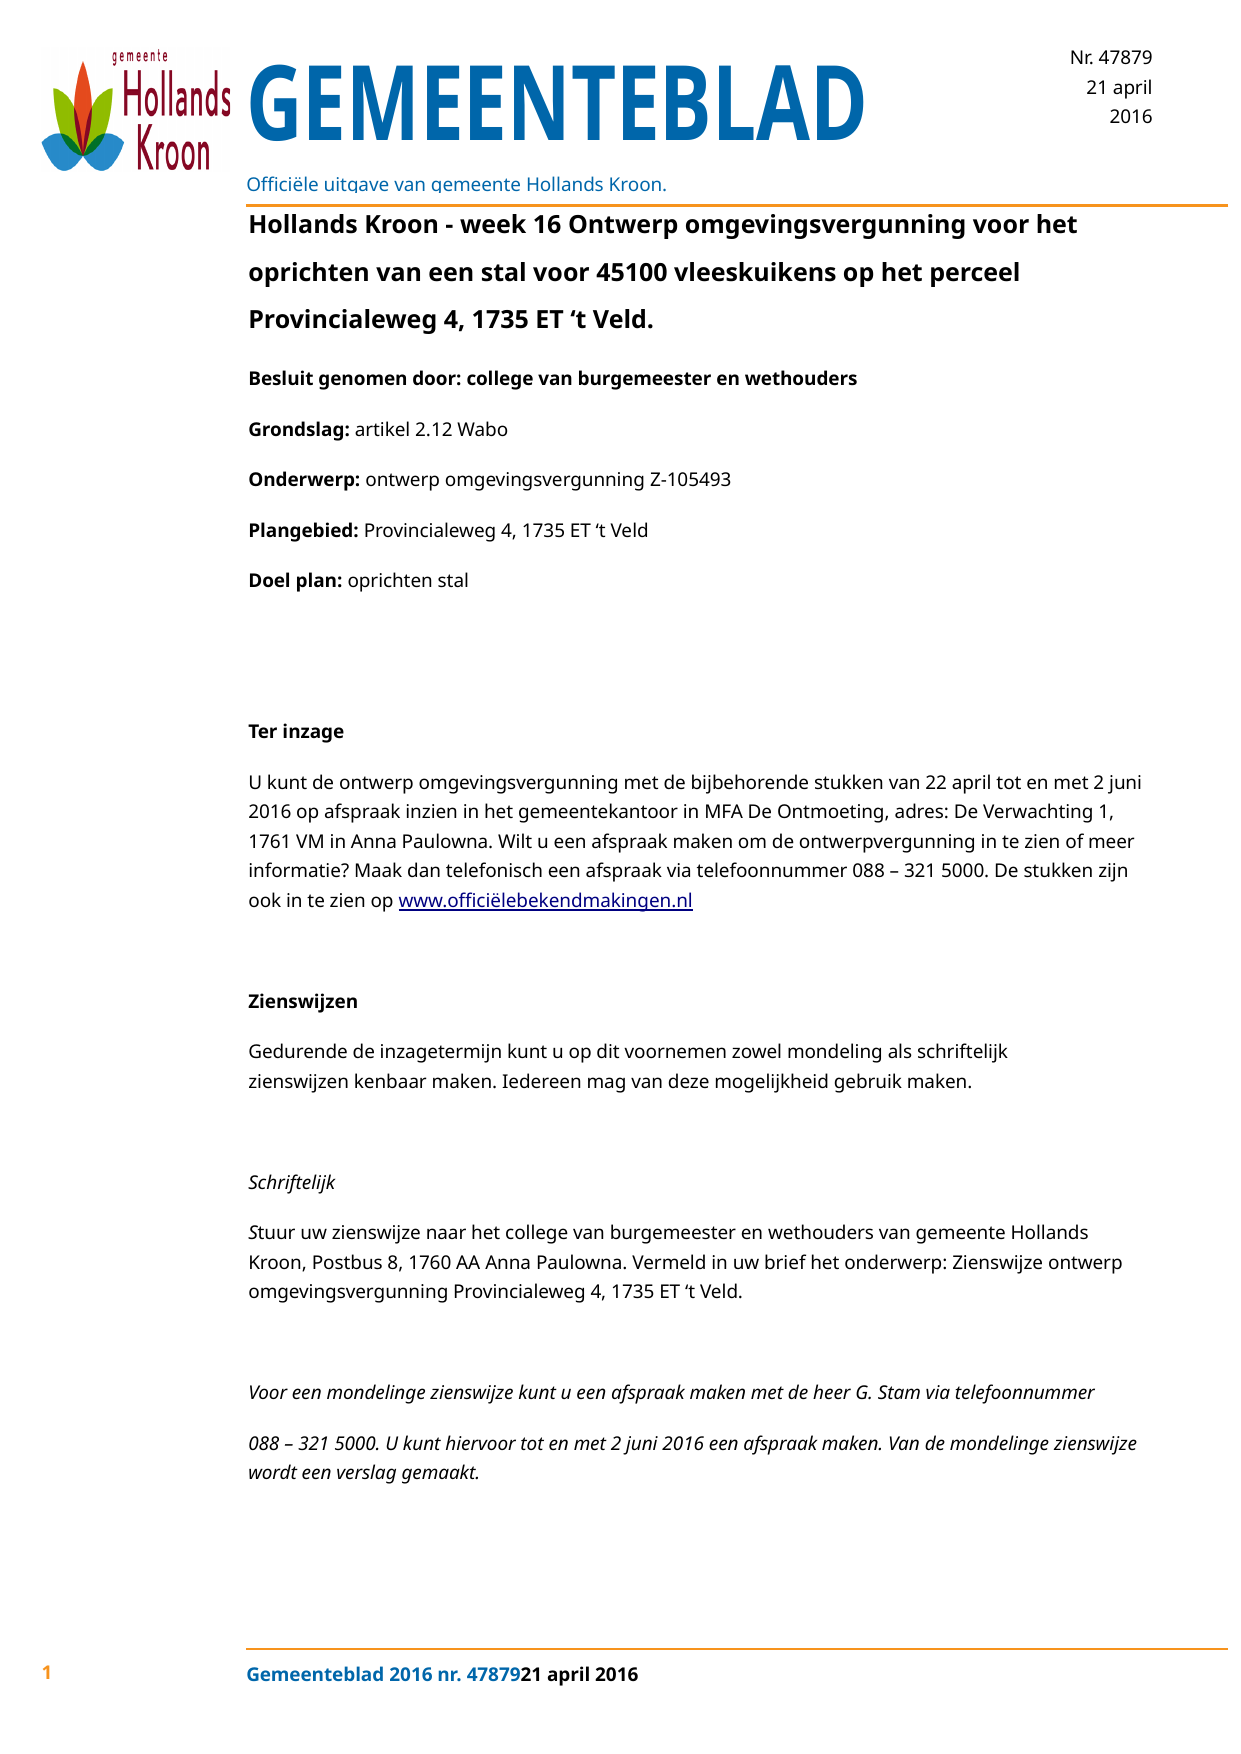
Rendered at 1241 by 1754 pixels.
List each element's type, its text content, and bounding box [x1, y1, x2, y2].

text Schriftelijk [248, 1169, 1152, 1194]
text Voor een mondelinge zienswijze kunt u een afspraak maken met de heer G. Stam via telefoonnummer [248, 1379, 1152, 1405]
text Ter inzage [248, 718, 1152, 744]
text Hollands Kroon - week 16 Ontwerp omgevingsvergunning voor het oprichten van een stal voor 45100 vleeskuikens op het perceel Provincialeweg 4, 1735 ET ‘t Veld. [248, 207, 1152, 336]
text U kunt de ontwerp omgevingsvergunning met de bijbehorende stukken van 22 april tot en met 2 juni 2016 op afspraak inzien in het gemeentekantoor in MFA De Ontmoeting, adres: De Verwachting 1, 1761 VM in Anna Paulowna. Wilt u een afspraak maken om de ontwerpvergunning in te zien of meer informatie? Maak dan telefonisch een afspraak via telefoonnummer 088 – 321 5000. De stukken zijn ook in te zien op www.officiëlebekendmakingen.nl [248, 769, 1152, 913]
text Besluit genomen door: college van burgemeester en wethouders [248, 366, 1152, 391]
text Onderwerp: ontwerp omgevingsvergunning Z-105493 [248, 466, 1152, 492]
text Stuur uw zienswijze naar het college van burgemeester en wethouders van gemeente Hollands Kroon, Postbus 8, 1760 AA Anna Paulowna. Vermeld in uw brief het onderwerp: Zienswijze ontwerp omgevingsvergunning Provincialeweg 4, 1735 ET ‘t Veld. [248, 1219, 1152, 1304]
text Gedurende de inzagetermijn kunt u op dit voornemen zowel mondeling als schriftelijk zienswijzen kenbaar maken. Iedereen mag van deze mogelijkheid gebruik maken. [248, 1038, 1152, 1094]
text Zienswijzen [248, 988, 1152, 1014]
text 088 – 321 5000. U kunt hiervoor tot en met 2 juni 2016 een afspraak maken. Van de mondelinge zienswijze wordt een verslag gemaakt. [248, 1430, 1152, 1485]
picture [41, 47, 231, 172]
text Plangebied: Provincialeweg 4, 1735 ET ‘t Veld [248, 517, 1152, 542]
text Doel plan: oprichten stal [248, 567, 1152, 593]
text Grondslag: artikel 2.12 Wabo [248, 416, 1152, 442]
